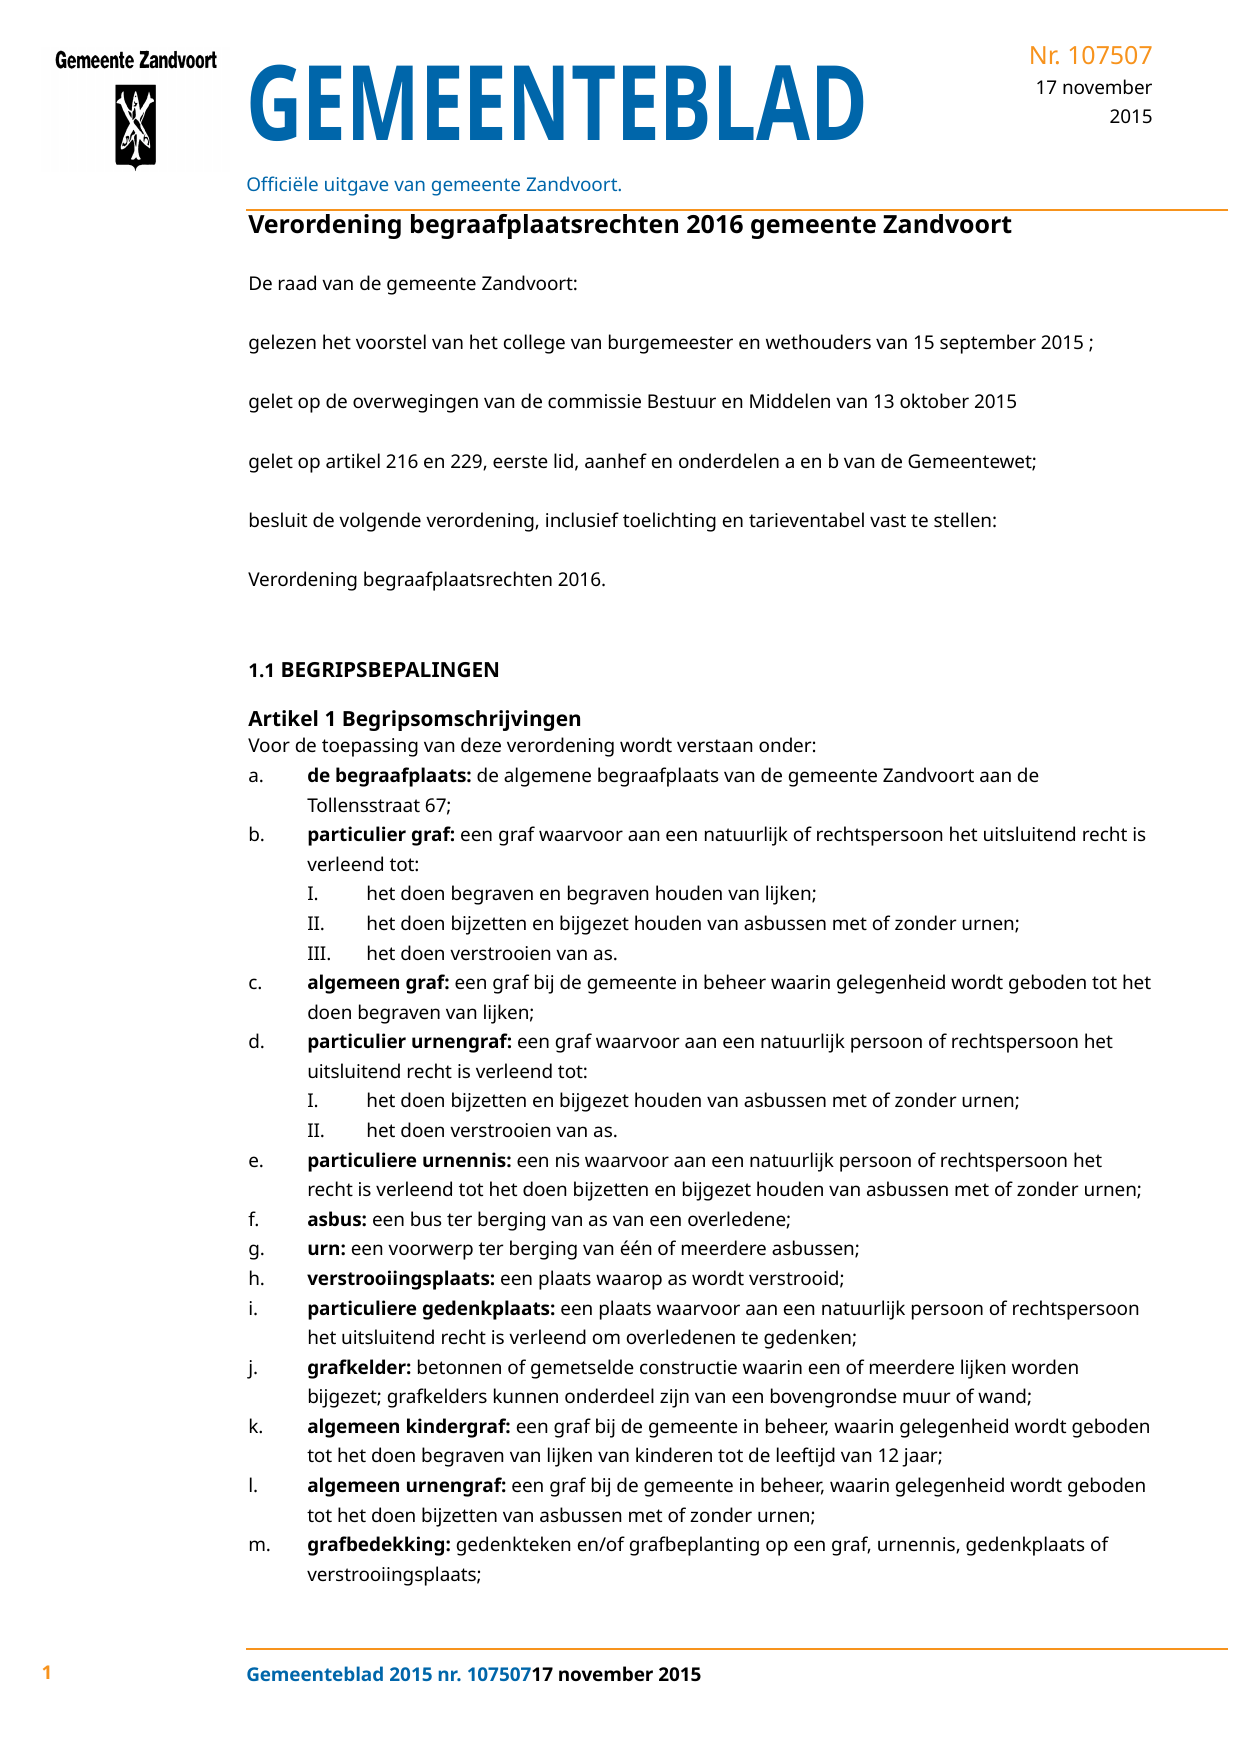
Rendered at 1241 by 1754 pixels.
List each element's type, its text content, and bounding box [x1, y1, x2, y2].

list het doen begraven en begraven houden van lijken; [307, 881, 1152, 906]
picture [41, 47, 231, 172]
list grafbedekking: gedenkteken en/of grafbeplanting op een graf, urnennis, gedenkplaats of verstrooiingsplaats; [248, 1531, 1152, 1587]
list particulier urnengraf: een graf waarvoor aan een natuurlijk persoon of rechtspersoon het uitsluitend recht is verleend tot: [248, 1028, 1152, 1084]
list het doen bijzetten en bijgezet houden van asbussen met of zonder urnen; [307, 910, 1152, 936]
list algemeen graf: een graf bij de gemeente in beheer waarin gelegenheid wordt geboden tot het doen begraven van lijken; [248, 969, 1152, 1024]
list urn: een voorwerp ter berging van één of meerdere asbussen; [248, 1236, 1152, 1261]
text gelet op artikel 216 en 229, eerste lid, aanhef en onderdelen a en b van de Gemeentewet; [248, 448, 1152, 473]
list grafkelder: betonnen of gemetselde constructie waarin een of meerdere lijken worden bijgezet; grafkelders kunnen onderdeel zijn van een bovengrondse muur of wand; [248, 1354, 1152, 1409]
text besluit de volgende verordening, inclusief toelichting en tarieventabel vast te stellen: [248, 507, 1152, 533]
text Verordening begraafplaatsrechten 2016. [248, 566, 1152, 592]
text Verordening begraafplaatsrechten 2016 gemeente Zandvoort [248, 211, 1152, 241]
list de begraafplaats: de algemene begraafplaats van de gemeente Zandvoort aan de Tollensstraat 67; [248, 762, 1152, 817]
list algemeen urnengraf: een graf bij de gemeente in beheer, waarin gelegenheid wordt geboden tot het doen bijzetten van asbussen met of zonder urnen; [248, 1472, 1152, 1527]
list het doen verstrooien van as. [307, 1117, 1152, 1143]
list particuliere urnennis: een nis waarvoor aan een natuurlijk persoon of rechtspersoon het recht is verleend tot het doen bijzetten en bijgezet houden van asbussen met of zonder urnen; [248, 1147, 1152, 1202]
text 1.1 BEGRIPSBEPALINGEN [248, 655, 1152, 683]
list asbus: een bus ter berging van as van een overledene; [248, 1206, 1152, 1232]
text Voor de toepassing van deze verordening wordt verstaan onder: [248, 733, 1152, 758]
text Artikel 1 Begripsomschrijvingen [248, 704, 1152, 733]
list het doen bijzetten en bijgezet houden van asbussen met of zonder urnen; [307, 1088, 1152, 1113]
list algemeen kindergraf: een graf bij de gemeente in beheer, waarin gelegenheid wordt geboden tot het doen begraven van lijken van kinderen tot de leeftijd van 12 jaar; [248, 1413, 1152, 1468]
text De raad van de gemeente Zandvoort: [248, 270, 1152, 296]
list het doen verstrooien van as. [307, 940, 1152, 965]
list particuliere gedenkplaats: een plaats waarvoor aan een natuurlijk persoon of rechtspersoon het uitsluitend recht is verleend om overledenen te gedenken; [248, 1295, 1152, 1350]
text gelet op de overwegingen van de commissie Bestuur en Middelen van 13 oktober 2015 [248, 389, 1152, 414]
list verstrooiingsplaats: een plaats waarop as wordt verstrooid; [248, 1265, 1152, 1291]
list particulier graf: een graf waarvoor aan een natuurlijk of rechtspersoon het uitsluitend recht is verleend tot: [248, 821, 1152, 877]
text gelezen het voorstel van het college van burgemeester en wethouders van 15 september 2015 ; [248, 329, 1152, 355]
